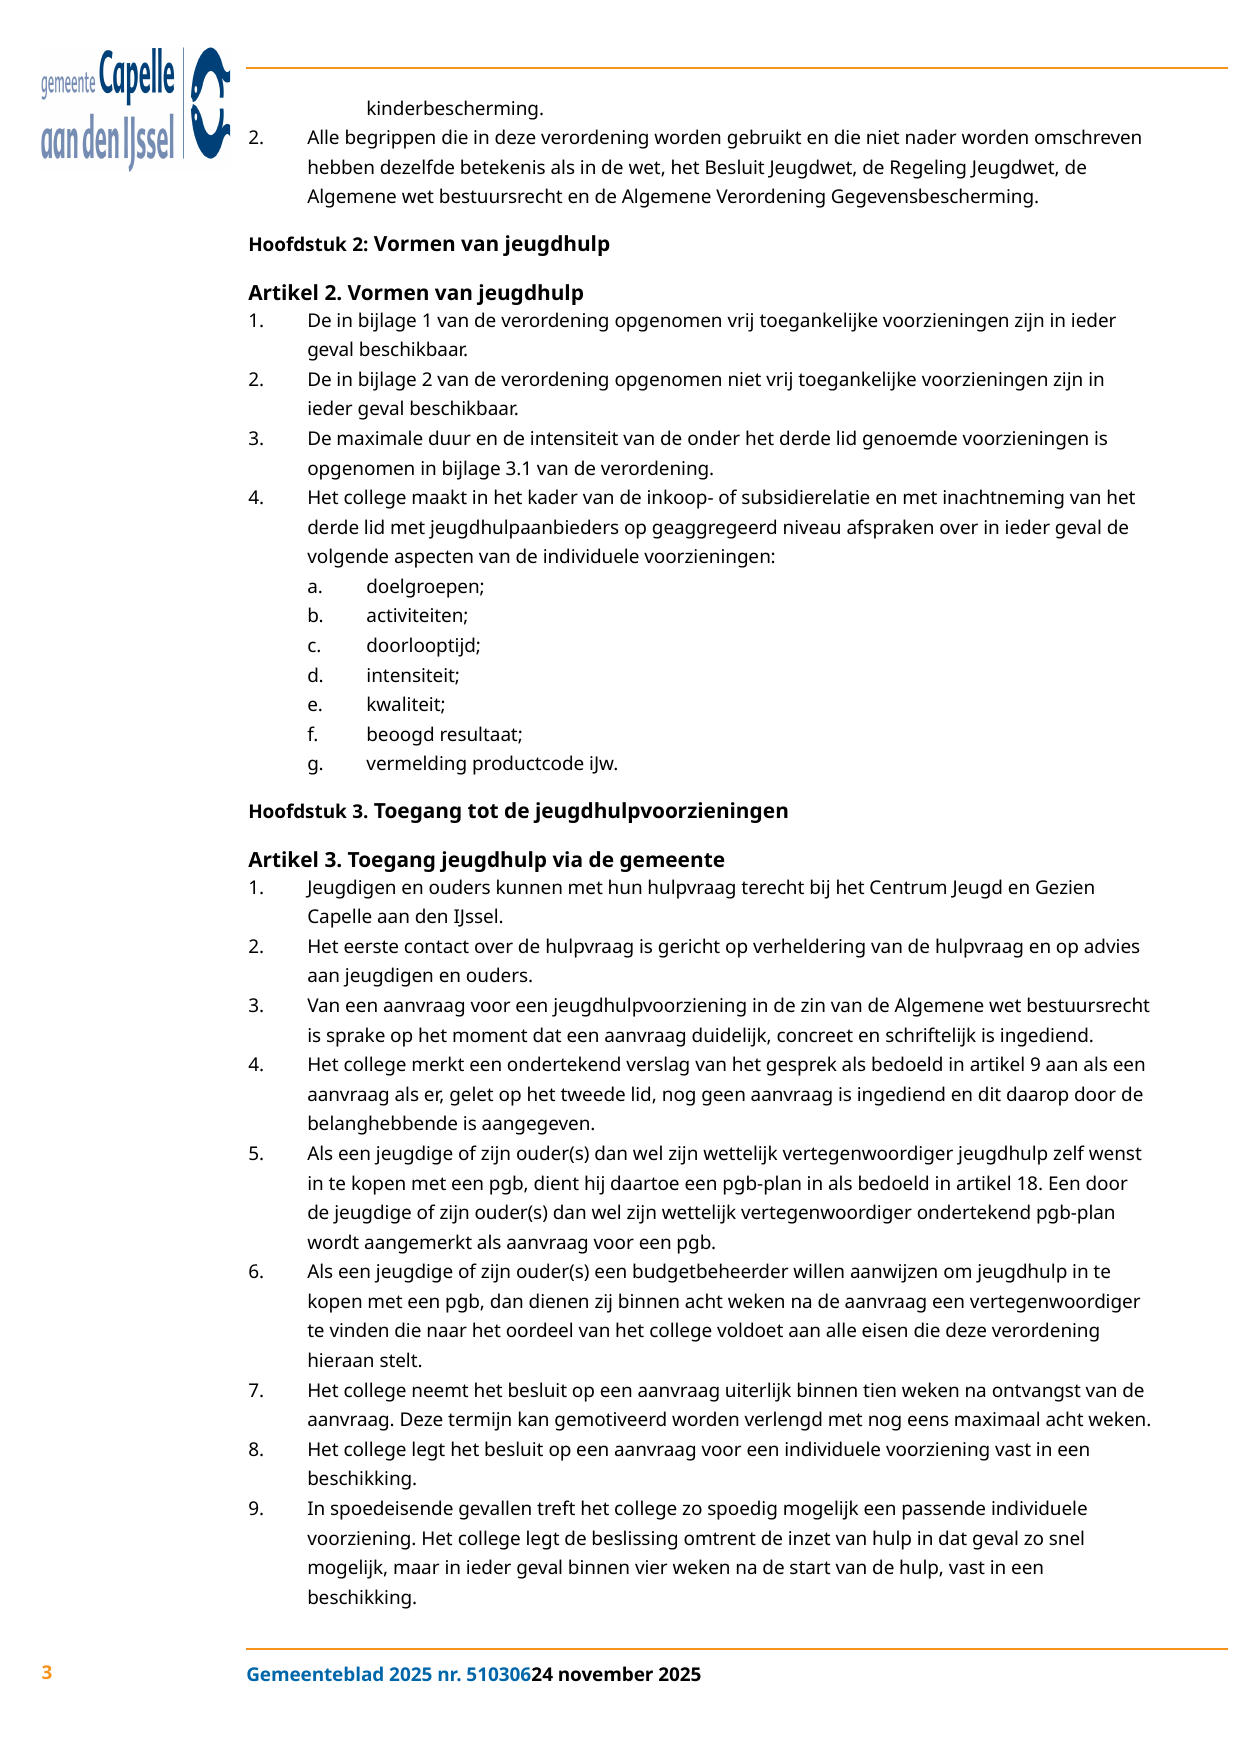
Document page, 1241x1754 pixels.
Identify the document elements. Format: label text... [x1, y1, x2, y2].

list Als een jeugdige of zijn ouder(s) een budgetbeheerder willen aanwijzen om jeugdhulp in te kopen met een pgb, dan dienen zij binnen acht weken na de aanvraag een vertegenwoordiger te vinden die naar het oordeel van het college voldoet aan alle eisen die deze verordening hieraan stelt. [248, 1258, 1152, 1373]
list doorlooptijd; [307, 632, 1152, 658]
list activiteiten; [307, 603, 1152, 628]
text Artikel 3. Toegang jeugdhulp via de gemeente [248, 846, 1152, 874]
list De in bijlage 1 van de verordening opgenomen vrij toegankelijke voorzieningen zijn in ieder geval beschikbaar. [248, 307, 1152, 362]
list In spoedeisende gevallen treft het college zo spoedig mogelijk een passende individuele voorziening. Het college legt de beslissing omtrent de inzet van hulp in dat geval zo snel mogelijk, maar in ieder geval binnen vier weken na de start van de hulp, vast in een beschikking. [248, 1495, 1152, 1610]
list beoogd resultaat; [307, 721, 1152, 747]
list Het college legt het besluit op een aanvraag voor een individuele voorziening vast in een beschikking. [248, 1436, 1152, 1491]
text Artikel 2. Vormen van jeugdhulp [248, 278, 1152, 307]
list doelgroepen; [307, 573, 1152, 599]
list De in bijlage 2 van de verordening opgenomen niet vrij toegankelijke voorzieningen zijn in ieder geval beschikbaar. [248, 366, 1152, 421]
list Jeugdigen en ouders kunnen met hun hulpvraag terecht bij het Centrum Jeugd en Gezien Capelle aan den IJssel. [248, 874, 1152, 929]
text Hoofdstuk 3. Toegang tot de jeugdhulpvoorzieningen [248, 796, 1152, 825]
list kinderbescherming. [307, 95, 1152, 121]
list Het eerste contact over de hulpvraag is gericht op verheldering van de hulpvraag en op advies aan jeugdigen en ouders. [248, 933, 1152, 988]
picture [41, 47, 231, 172]
list De maximale duur en de intensiteit van de onder het derde lid genoemde voorzieningen is opgenomen in bijlage 3.1 van de verordening. [248, 425, 1152, 481]
list Als een jeugdige of zijn ouder(s) dan wel zijn wettelijk vertegenwoordiger jeugdhulp zelf wenst in te kopen met een pgb, dient hij daartoe een pgb-plan in als bedoeld in artikel 18. Een door de jeugdige of zijn ouder(s) dan wel zijn wettelijk vertegenwoordiger ondertekend pgb-plan wordt aangemerkt als aanvraag voor een pgb. [248, 1140, 1152, 1255]
list intensiteit; [307, 662, 1152, 688]
list Het college neemt het besluit op een aanvraag uiterlijk binnen tien weken na ontvangst van de aanvraag. Deze termijn kan gemotiveerd worden verlengd met nog eens maximaal acht weken. [248, 1377, 1152, 1432]
text Hoofdstuk 2: Vormen van jeugdhulp [248, 229, 1152, 258]
list vermelding productcode iJw. [307, 751, 1152, 776]
list Van een aanvraag voor een jeugdhulpvoorziening in de zin van de Algemene wet bestuursrecht is sprake op het moment dat een aanvraag duidelijk, concreet en schriftelijk is ingediend. [248, 992, 1152, 1048]
list Het college merkt een ondertekend verslag van het gesprek als bedoeld in artikel 9 aan als een aanvraag als er, gelet op het tweede lid, nog geen aanvraag is ingediend en dit daarop door de belanghebbende is aangegeven. [248, 1051, 1152, 1136]
list kwaliteit; [307, 691, 1152, 717]
list Het college maakt in het kader van de inkoop- of subsidierelatie en met inachtneming van het derde lid met jeugdhulpaanbieders op geaggregeerd niveau afspraken over in ieder geval de volgende aspecten van de individuele voorzieningen: [248, 484, 1152, 569]
list Alle begrippen die in deze verordening worden gebruikt en die niet nader worden omschreven hebben dezelfde betekenis als in de wet, het Besluit Jeugdwet, de Regeling Jeugdwet, de Algemene wet bestuursrecht en de Algemene Verordening Gegevensbescherming. [248, 124, 1152, 209]
